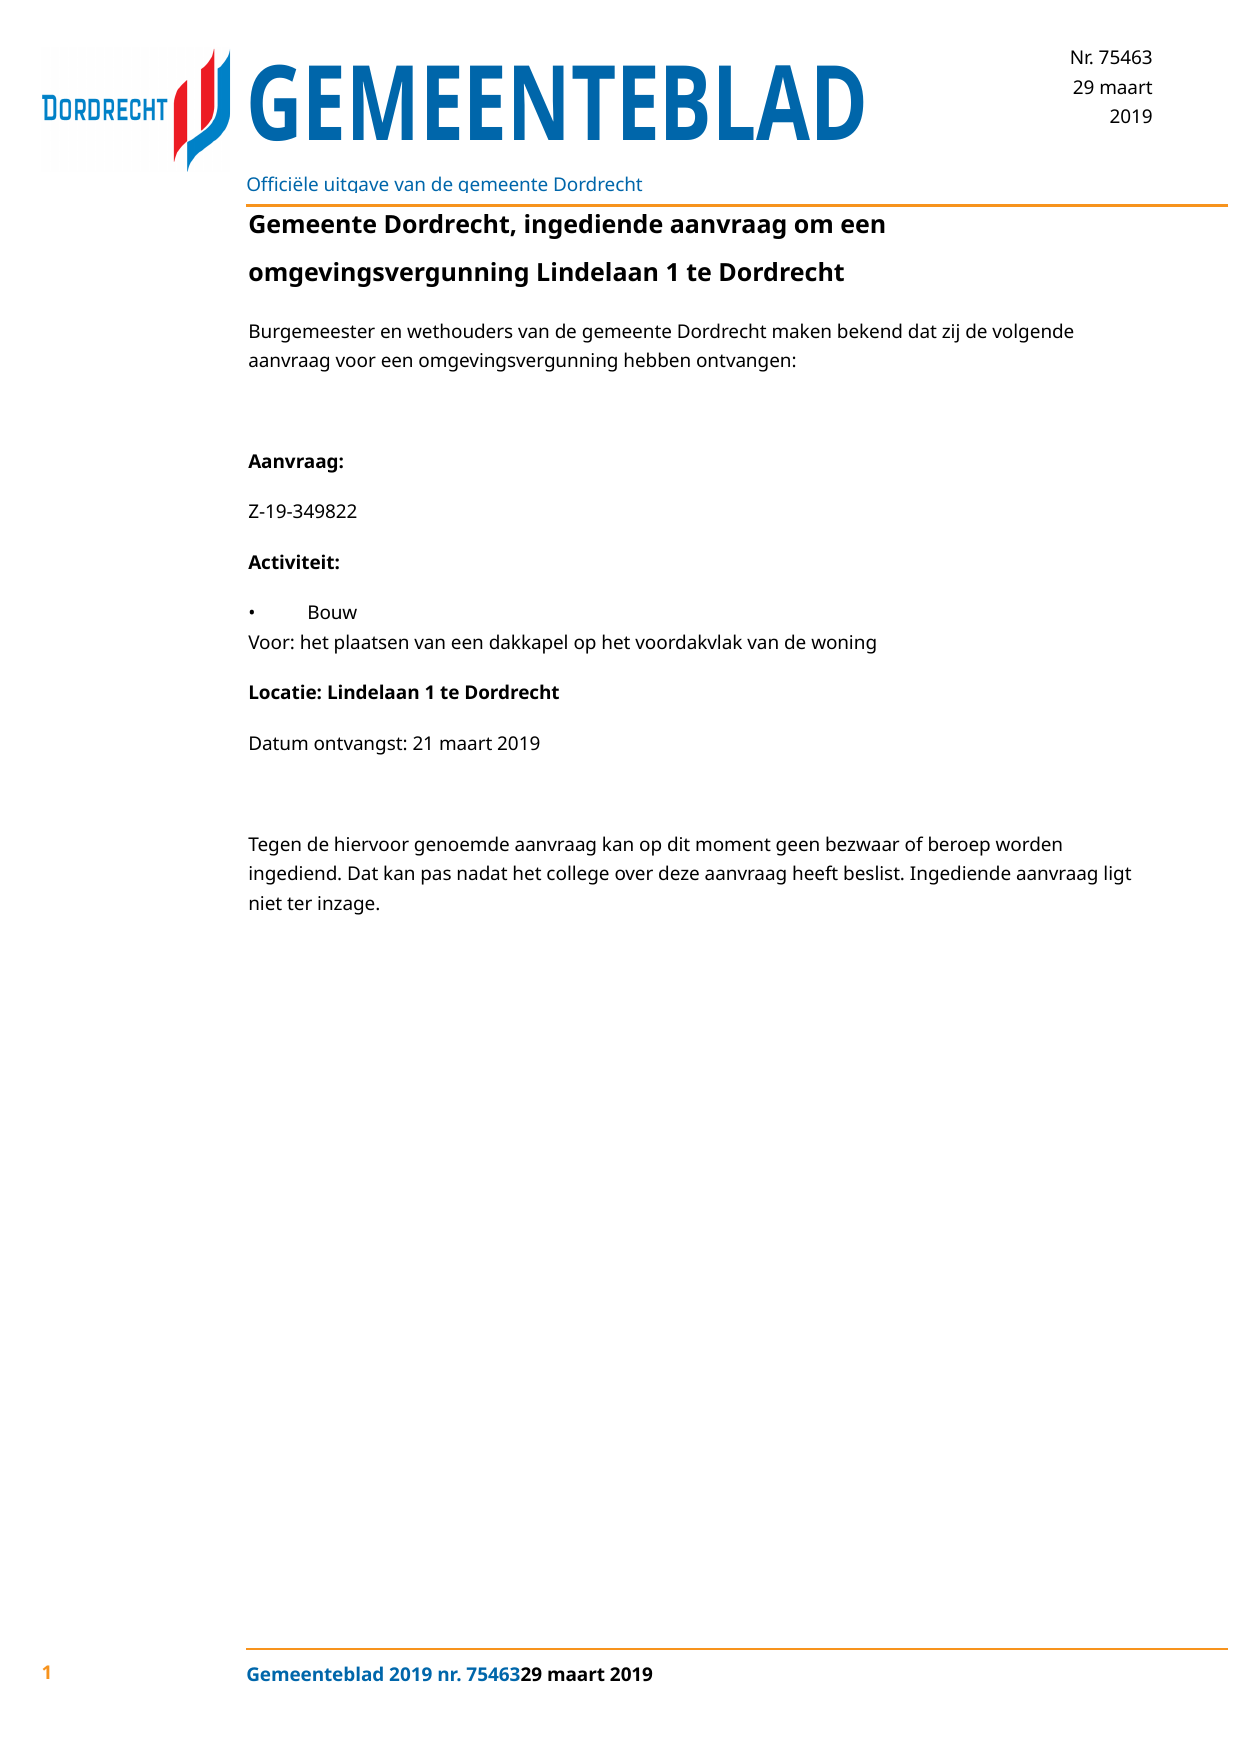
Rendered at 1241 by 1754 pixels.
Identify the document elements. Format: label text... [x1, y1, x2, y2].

text Datum ontvangst: 21 maart 2019 [248, 730, 1152, 756]
text Locatie: Lindelaan 1 te Dordrecht [248, 679, 1152, 705]
text Activiteit: [248, 549, 1152, 575]
text Aanvraag: [248, 448, 1152, 474]
text Gemeente Dordrecht, ingediende aanvraag om een omgevingsvergunning Lindelaan 1 te Dordrecht [248, 207, 1152, 288]
text Tegen de hiervoor genoemde aanvraag kan op dit moment geen bezwaar of beroep worden ingediend. Dat kan pas nadat het college over deze aanvraag heeft beslist. Ingediende aanvraag ligt niet ter inzage. [248, 831, 1152, 916]
text Voor: het plaatsen van een dakkapel op het voordakvlak van de woning [248, 629, 1152, 655]
list Bouw [248, 599, 1152, 625]
text Burgemeester en wethouders van de gemeente Dordrecht maken bekend dat zij de volgende aanvraag voor een omgevingsvergunning hebben ontvangen: [248, 318, 1152, 373]
picture [41, 47, 231, 172]
text Z-19-349822 [248, 499, 1152, 524]
